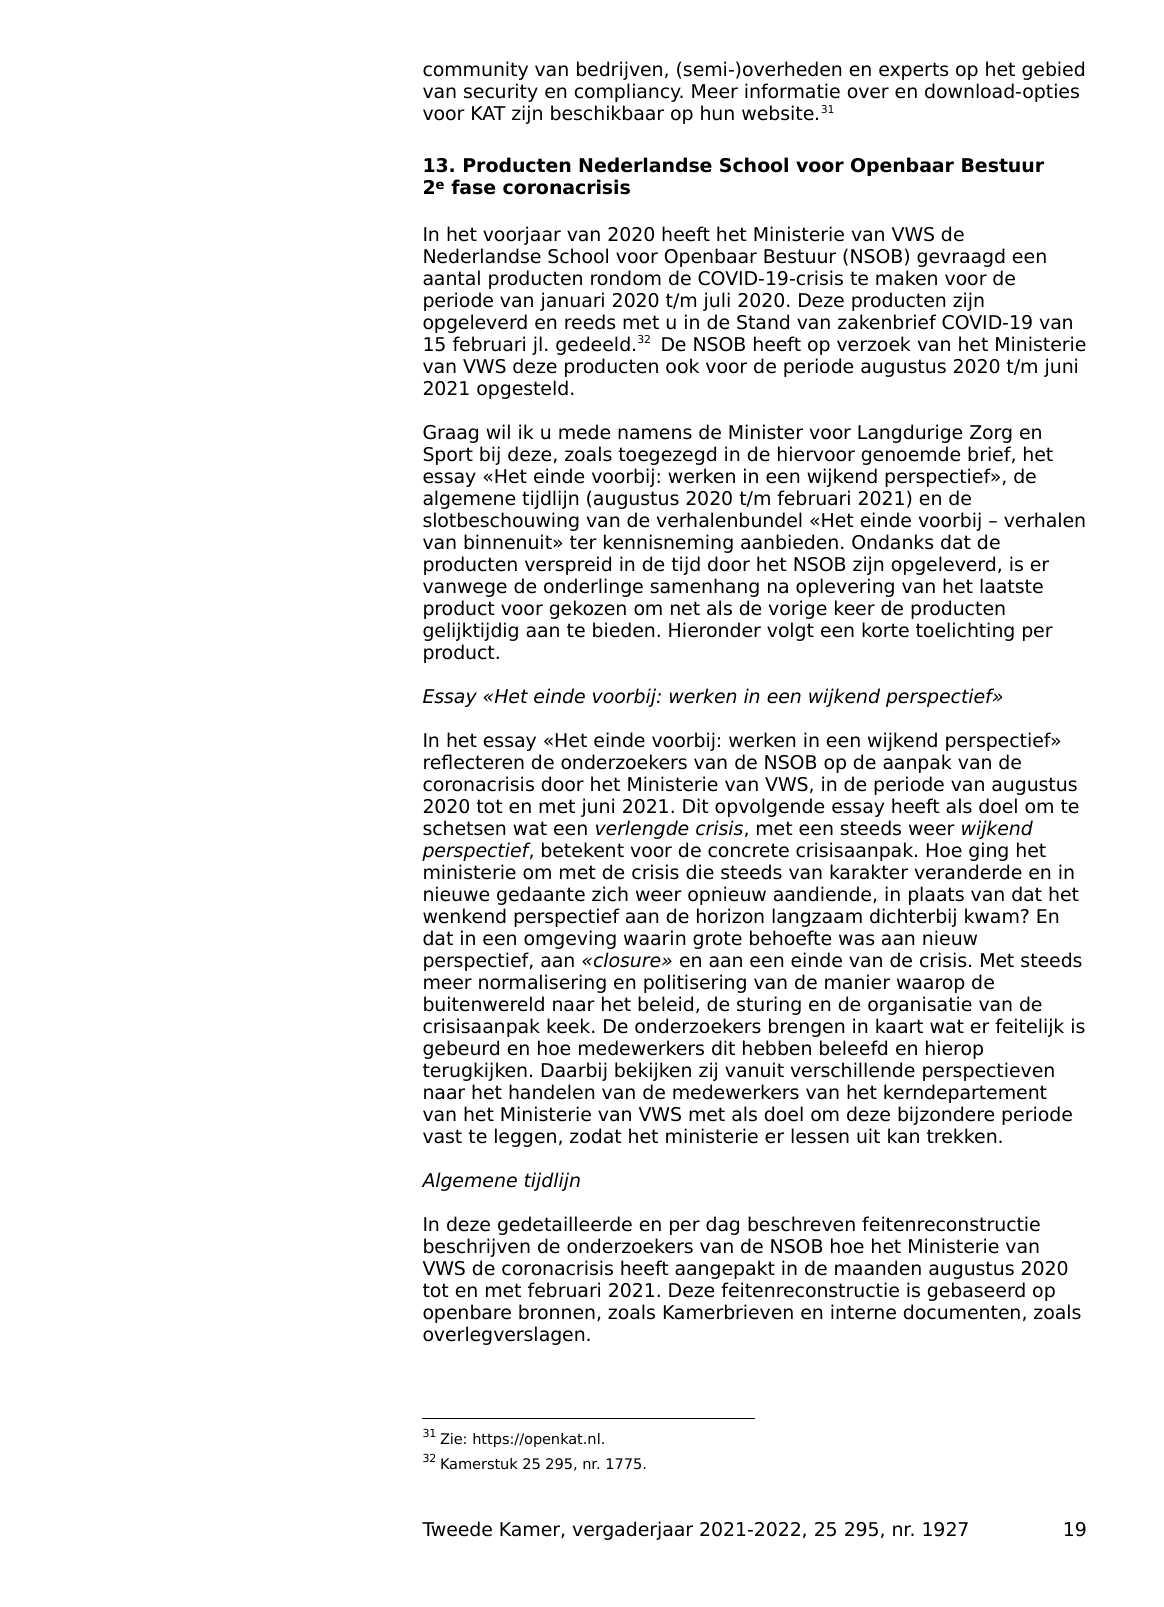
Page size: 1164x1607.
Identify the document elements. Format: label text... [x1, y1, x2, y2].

text In het voorjaar van 2020 heeft het Ministerie van VWS de Nederlandse School voor Openbaar Bestuur (NSOB) gevraagd een aantal producten rondom de COVID-19-crisis te maken voor de periode van januari 2020 t/m juli 2020. Deze producten zijn opgeleverd en reeds met u in de Stand van zakenbrief COVID-19 van 15 februari jl. gedeeld. De NSOB heeft op verzoek van het Ministerie van VWS deze producten ook voor de periode augustus 2020 t/m juni 2021 opgesteld. [422, 224, 1087, 400]
text Graag wil ik u mede namens de Minister voor Langdurige Zorg en Sport bij deze, zoals toegezegd in de hiervoor genoemde brief, het essay «Het einde voorbij: werken in een wijkend perspectief», de algemene tijdlijn (augustus 2020 t/m februari 2021) en de slotbeschouwing van de verhalenbundel «Het einde voorbij – verhalen van binnenuit» ter kennisneming aanbieden. Ondanks dat de producten verspreid in de tijd door het NSOB zijn opgeleverd, is er vanwege de onderlinge samenhang na oplevering van het laatste product voor gekozen om net als de vorige keer de producten gelijktijdig aan te bieden. Hieronder volgt een korte toelichting per product. [422, 422, 1087, 664]
text Zie: https://openkat.nl. [422, 1427, 1087, 1449]
text community van bedrijven, (semi-)overheden en experts op het gebied van security en compliancy. Meer informatie over en download-opties voor KAT zijn beschikbaar op hun website. [422, 59, 1087, 125]
subtitle Essay «Het einde voorbij: werken in een wijkend perspectief» [422, 686, 1087, 708]
text In deze gedetailleerde en per dag beschreven feitenreconstructie beschrijven de onderzoekers van de NSOB hoe het Ministerie van VWS de coronacrisis heeft aangepakt in de maanden augustus 2020 tot en met februari 2021. Deze feitenreconstructie is gebaseerd op openbare bronnen, zoals Kamerbrieven en interne documenten, zoals overlegverslagen. [422, 1214, 1087, 1346]
text In het essay «Het einde voorbij: werken in een wijkend perspectief» reflecteren de onderzoekers van de NSOB op de aanpak van de coronacrisis door het Ministerie van VWS, in de periode van augustus 2020 tot en met juni 2021. Dit opvolgende essay heeft als doel om te schetsen wat een verlengde crisis, met een steeds weer wijkend perspectief, betekent voor de concrete crisisaanpak. Hoe ging het ministerie om met de crisis die steeds van karakter veranderde en in nieuwe gedaante zich weer opnieuw aandiende, in plaats van dat het wenkend perspectief aan de horizon langzaam dichterbij kwam? En dat in een omgeving waarin grote behoefte was aan nieuw perspectief, aan «closure» en aan een einde van de crisis. Met steeds meer normalisering en politisering van de manier waarop de buitenwereld naar het beleid, de sturing en de organisatie van de crisisaanpak keek. De onderzoekers brengen in kaart wat er feitelijk is gebeurd en hoe medewerkers dit hebben beleefd en hierop terugkijken. Daarbij bekijken zij vanuit verschillende perspectieven naar het handelen van de medewerkers van het kerndepartement van het Ministerie van VWS met als doel om deze bijzondere periode vast te leggen, zodat het ministerie er lessen uit kan trekken. [422, 730, 1087, 1148]
text Kamerstuk 25 295, nr. 1775. [422, 1452, 1087, 1474]
subtitle Algemene tijdlijn [422, 1170, 1087, 1192]
subtitle 13. Producten Nederlandse School voor Openbaar Bestuur 2e fase coronacrisis [422, 155, 1087, 199]
